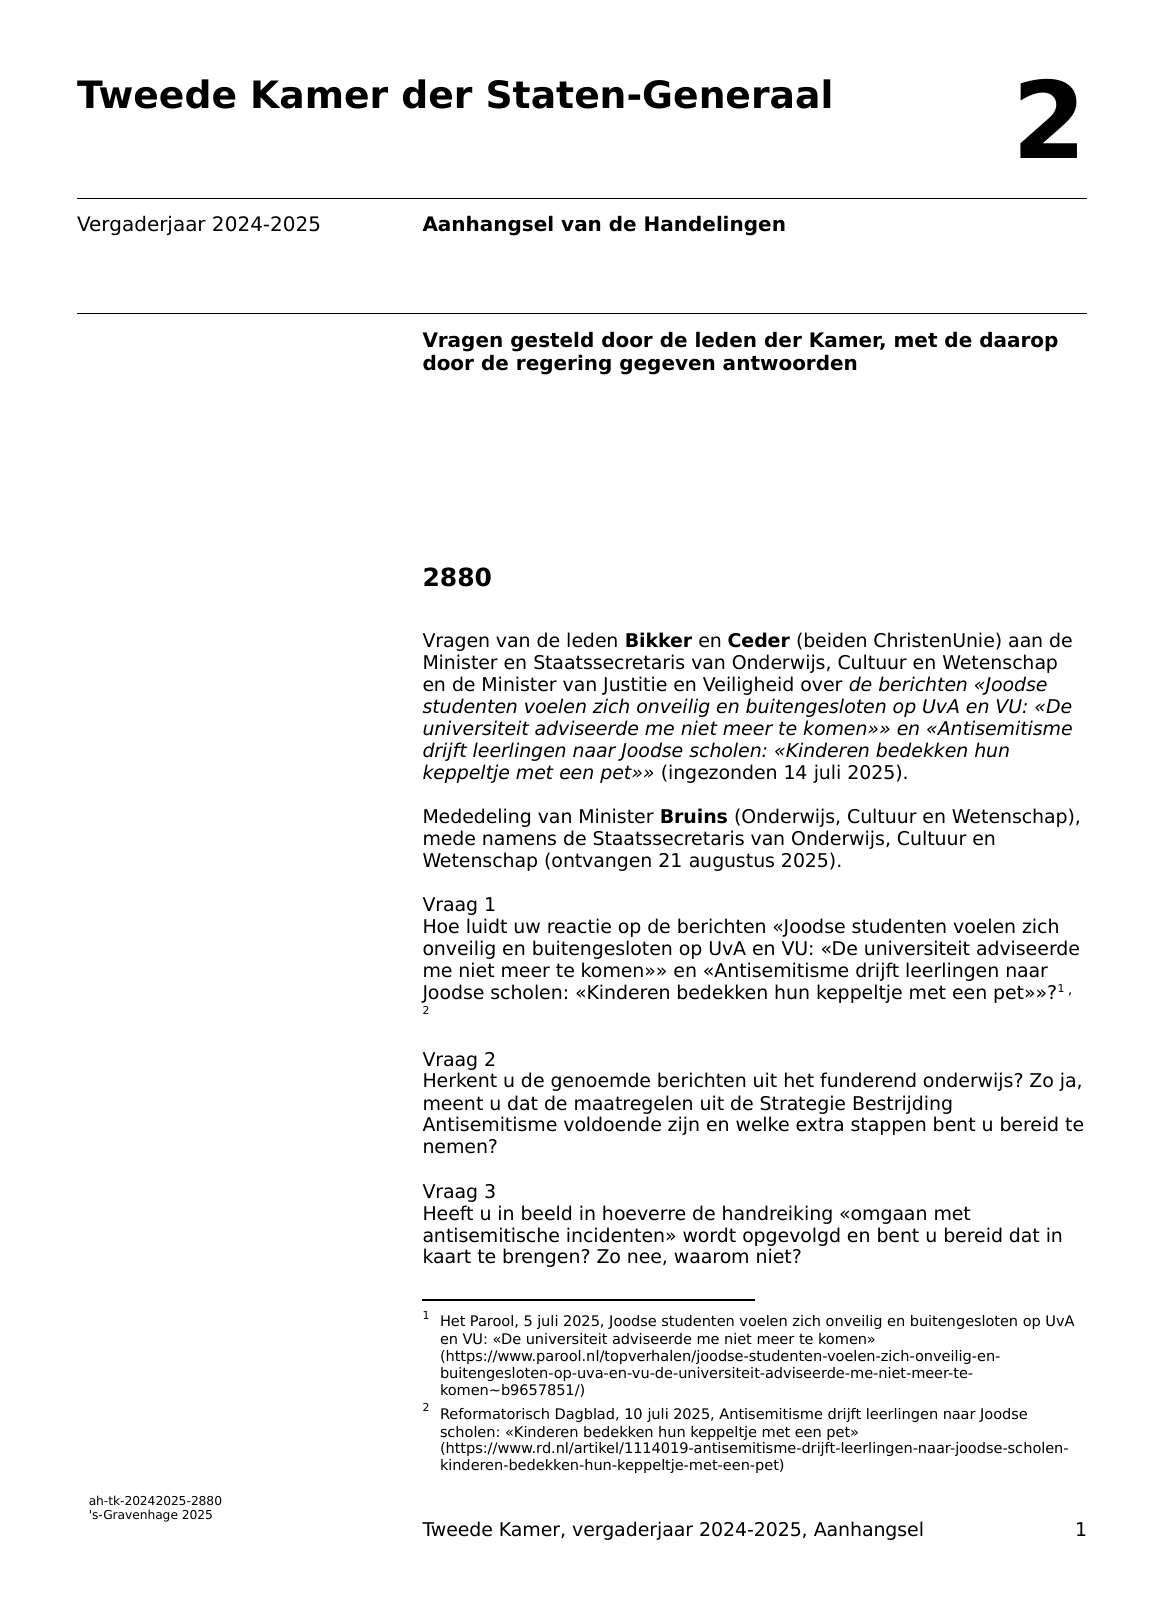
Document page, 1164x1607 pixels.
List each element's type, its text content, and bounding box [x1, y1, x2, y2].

text Heeft u in beeld in hoeverre de handreiking «omgaan met antisemitische incidenten» wordt opgevolgd en bent u bereid dat in kaart te brengen? Zo nee, waarom niet? [422, 1202, 1087, 1268]
text ah-tk-20242025-2880 [88, 1494, 323, 1508]
text Het Parool, 5 juli 2025, Joodse studenten voelen zich onveilig en buitengesloten op UvA en VU: «De universiteit adviseerde me niet meer te komen» (https://www.parool.nl/topverhalen/joodse-studenten-voelen-zich-onveilig-en-buitengesloten-op-uva-en-vu-de-universiteit-adviseerde-me-niet-meer-te-komen~b9657851/) [422, 1309, 1087, 1399]
text Vraag 1 [422, 894, 1087, 916]
text Reformatorisch Dagblad, 10 juli 2025, Antisemitisme drijft leerlingen naar Joodse scholen: «Kinderen bedekken hun keppeltje met een pet» (https://www.rd.nl/artikel/1114019-antisemitisme-drijft-leerlingen-naar-joodse-scholen-kinderen-bedekken-hun-keppeltje-met-een-pet) [422, 1402, 1087, 1474]
text Vraag 2 [422, 1048, 1087, 1070]
table_cell Vergaderjaar 2024-2025 [77, 199, 422, 313]
table_cell Aanhangsel van de Handelingen [422, 199, 1087, 313]
text 's-Gravenhage 2025 [88, 1508, 323, 1522]
text Herkent u de genoemde berichten uit het funderend onderwijs? Zo ja, meent u dat de maatregelen uit de Strategie Bestrijding Antisemitisme voldoende zijn en welke extra stappen bent u bereid te nemen? [422, 1070, 1087, 1158]
text Hoe luidt uw reactie op de berichten «Joodse studenten voelen zich onveilig en buitengesloten op UvA en VU: «De universiteit adviseerde me niet meer te komen»» en «Antisemitisme drijft leerlingen naar Joodse scholen: «Kinderen bedekken hun keppeltje met een pet»»?, [422, 916, 1087, 1026]
table_header 2 [886, 59, 1087, 198]
table_header Tweede Kamer der Staten-Generaal [77, 59, 886, 198]
table_cell [77, 314, 422, 375]
text 2880 [422, 563, 1087, 592]
table_cell Vragen gesteld door de leden der Kamer, met de daarop door de regering gegeven antwoorden [422, 314, 1087, 375]
text Vragen van de leden Bikker en Ceder (beiden ChristenUnie) aan de Minister en Staatssecretaris van Onderwijs, Cultuur en Wetenschap en de Minister van Justitie en Veiligheid over de berichten «Joodse studenten voelen zich onveilig en buitengesloten op UvA en VU: «De universiteit adviseerde me niet meer te komen»» en «Antisemitisme drijft leerlingen naar Joodse scholen: «Kinderen bedekken hun keppeltje met een pet»» (ingezonden 14 juli 2025). [422, 630, 1087, 784]
text Vraag 3 [422, 1181, 1087, 1202]
text Mededeling van Minister Bruins (Onderwijs, Cultuur en Wetenschap), mede namens de Staatssecretaris van Onderwijs, Cultuur en Wetenschap (ontvangen 21 augustus 2025). [422, 806, 1087, 872]
